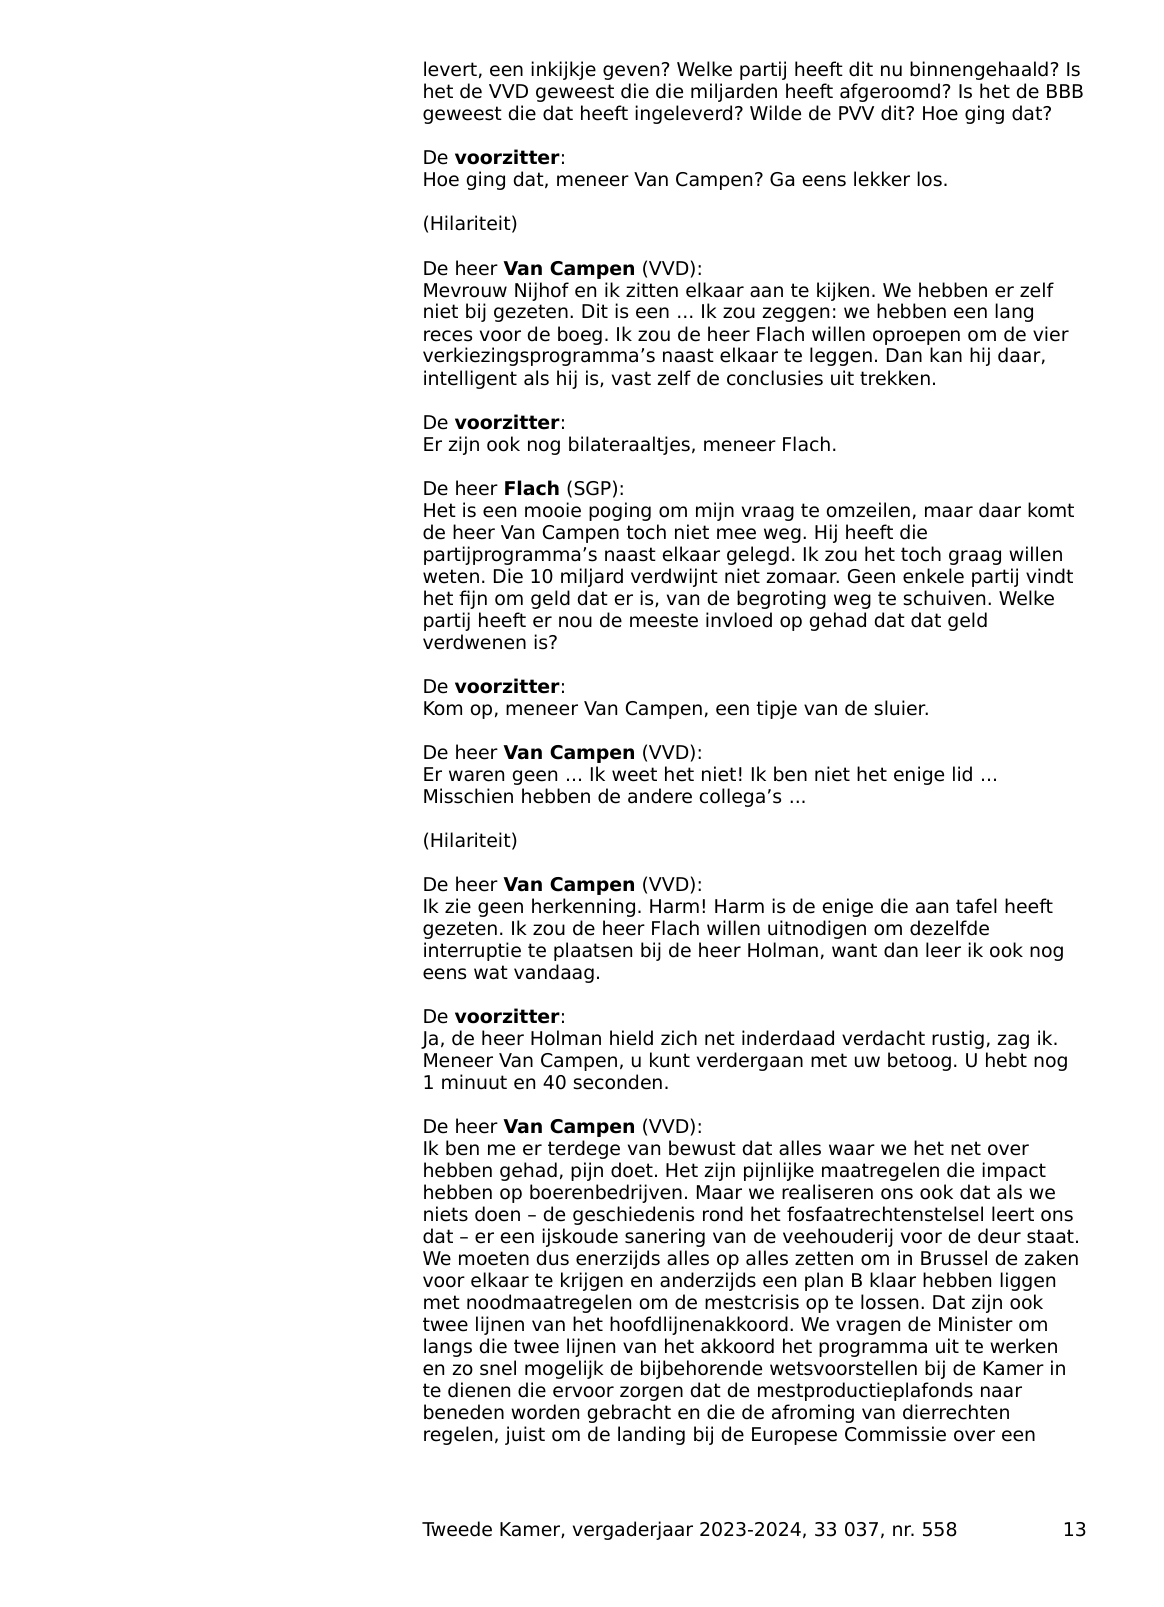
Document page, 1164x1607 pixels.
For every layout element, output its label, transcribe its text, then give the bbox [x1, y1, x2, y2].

text Mevrouw Nijhof en ik zitten elkaar aan te kijken. We hebben er zelf niet bij gezeten. Dit is een ... Ik zou zeggen: we hebben een lang reces voor de boeg. Ik zou de heer Flach willen oproepen om de vier verkiezingsprogramma’s naast elkaar te leggen. Dan kan hij daar, intelligent als hij is, vast zelf de conclusies uit trekken. [422, 279, 1087, 389]
text De voorzitter: [422, 412, 1087, 433]
text De heer Van Campen (VVD): [422, 1116, 1087, 1138]
text De heer Van Campen (VVD): [422, 874, 1087, 896]
text Hoe ging dat, meneer Van Campen? Ga eens lekker los. [422, 169, 1087, 191]
text Er zijn ook nog bilateraaltjes, meneer Flach. [422, 433, 1087, 456]
text Het is een mooie poging om mijn vraag te omzeilen, maar daar komt de heer Van Campen toch niet mee weg. Hij heeft die partijprogramma’s naast elkaar gelegd. Ik zou het toch graag willen weten. Die 10 miljard verdwijnt niet zomaar. Geen enkele partij vindt het fijn om geld dat er is, van de begroting weg te schuiven. Welke partij heeft er nou de meeste invloed op gehad dat dat geld verdwenen is? [422, 500, 1087, 653]
text Kom op, meneer Van Campen, een tipje van de sluier. [422, 698, 1087, 720]
text levert, een inkijkje geven? Welke partij heeft dit nu binnengehaald? Is het de VVD geweest die die miljarden heeft afgeroomd? Is het de BBB geweest die dat heeft ingeleverd? Wilde de PVV dit? Hoe ging dat? [422, 59, 1087, 125]
text De heer Van Campen (VVD): [422, 742, 1087, 764]
text De voorzitter: [422, 147, 1087, 169]
text Ik ben me er terdege van bewust dat alles waar we het net over hebben gehad, pijn doet. Het zijn pijnlijke maatregelen die impact hebben op boerenbedrijven. Maar we realiseren ons ook dat als we niets doen – de geschiedenis rond het fosfaatrechtenstelsel leert ons dat – er een ijskoude sanering van de veehouderij voor de deur staat. We moeten dus enerzijds alles op alles zetten om in Brussel de zaken voor elkaar te krijgen en anderzijds een plan B klaar hebben liggen met noodmaatregelen om de mestcrisis op te lossen. Dat zijn ook twee lijnen van het hoofdlijnenakkoord. We vragen de Minister om langs die twee lijnen van het akkoord het programma uit te werken en zo snel mogelijk de bijbehorende wetsvoorstellen bij de Kamer in te dienen die ervoor zorgen dat de mestproductieplafonds naar beneden worden gebracht en die de afroming van dierrechten regelen, juist om de landing bij de Europese Commissie over een [422, 1138, 1087, 1446]
text De heer Van Campen (VVD): [422, 257, 1087, 279]
text De heer Flach (SGP): [422, 478, 1087, 500]
text (Hilariteit) [422, 830, 1087, 852]
text De voorzitter: [422, 1006, 1087, 1028]
text De voorzitter: [422, 676, 1087, 698]
text (Hilariteit) [422, 213, 1087, 235]
text Ik zie geen herkenning. Harm! Harm is de enige die aan tafel heeft gezeten. Ik zou de heer Flach willen uitnodigen om dezelfde interruptie te plaatsen bij de heer Holman, want dan leer ik ook nog eens wat vandaag. [422, 896, 1087, 984]
text Ja, de heer Holman hield zich net inderdaad verdacht rustig, zag ik. Meneer Van Campen, u kunt verdergaan met uw betoog. U hebt nog 1 minuut en 40 seconden. [422, 1028, 1087, 1094]
text Er waren geen ... Ik weet het niet! Ik ben niet het enige lid ... Misschien hebben de andere collega’s ... [422, 764, 1087, 808]
